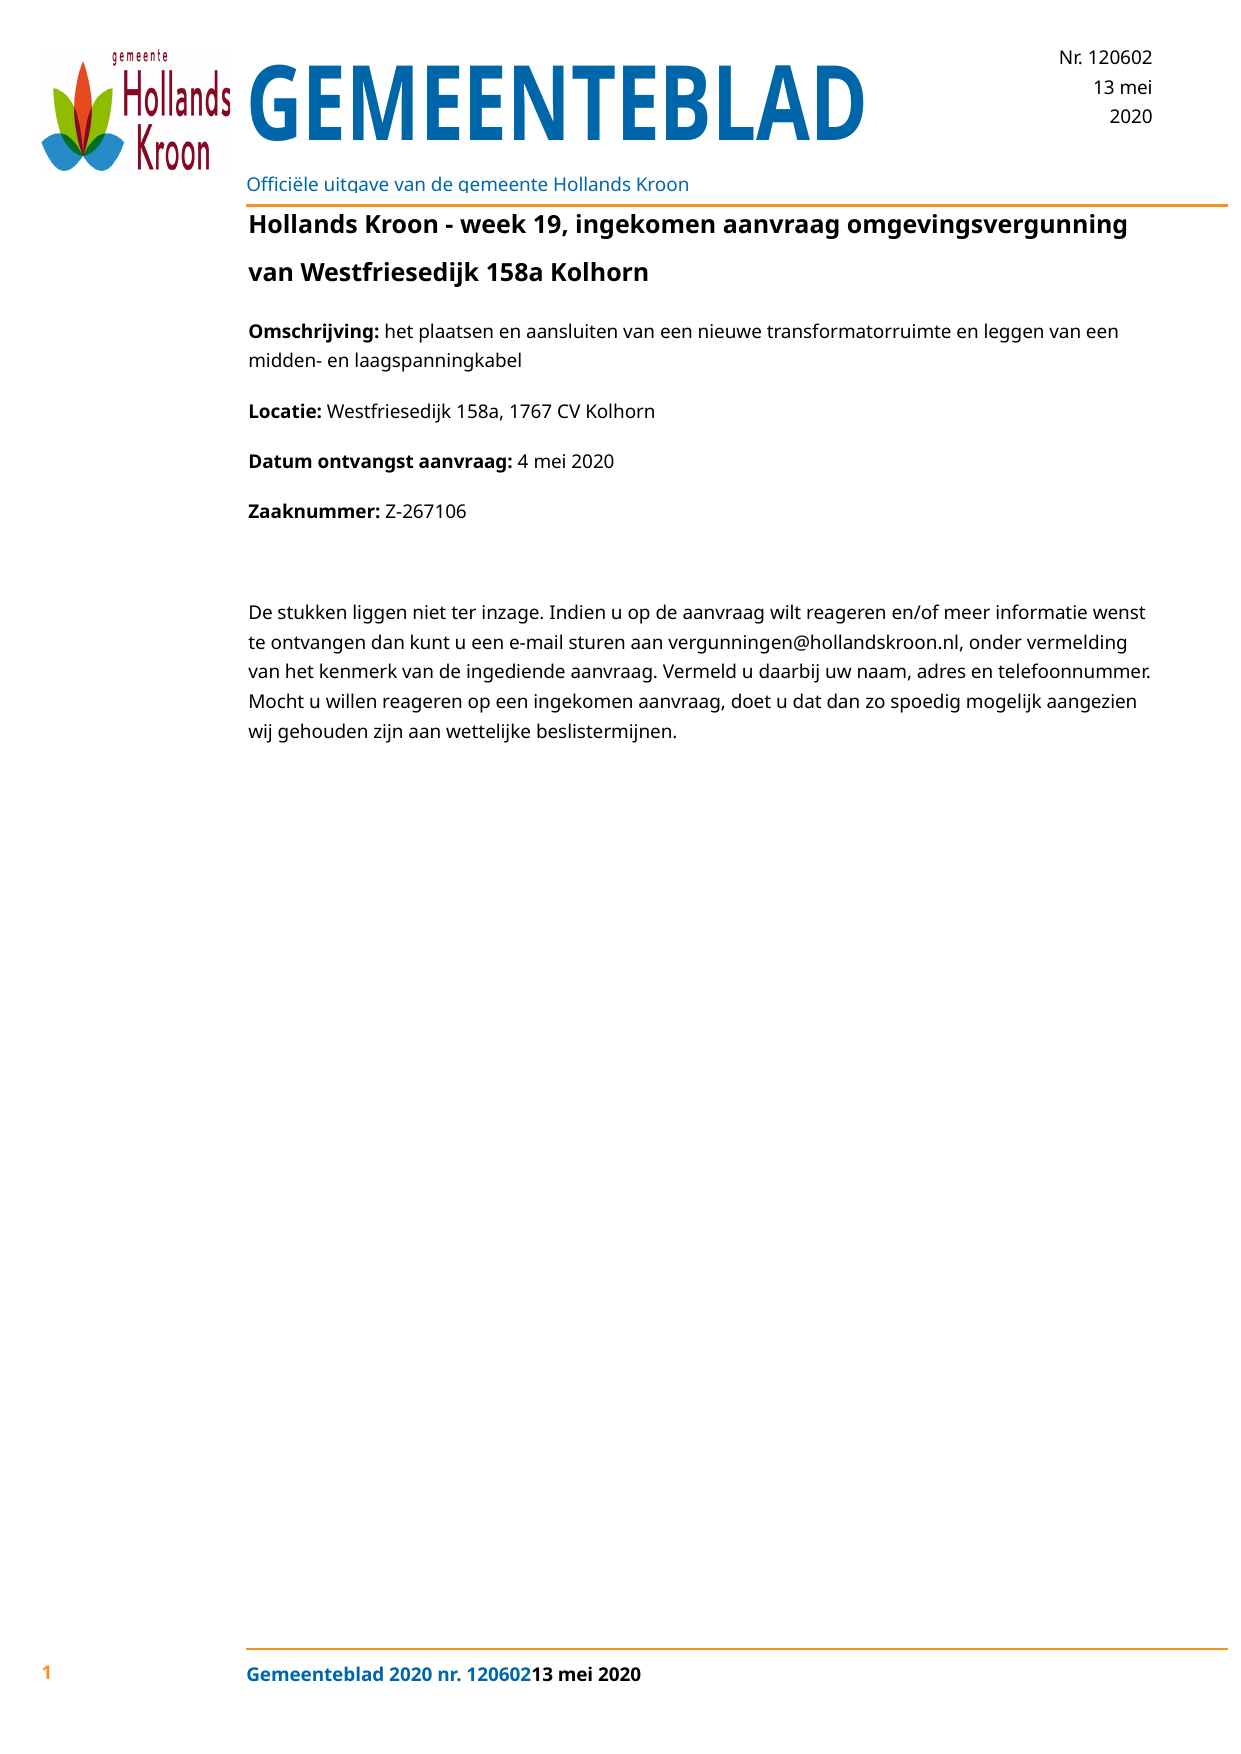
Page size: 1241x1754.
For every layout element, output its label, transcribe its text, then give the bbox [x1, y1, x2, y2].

text Hollands Kroon - week 19, ingekomen aanvraag omgevingsvergunning van Westfriesedijk 158a Kolhorn [248, 207, 1152, 288]
text Datum ontvangst aanvraag: 4 mei 2020 [248, 448, 1152, 474]
text Omschrijving: het plaatsen en aansluiten van een nieuwe transformatorruimte en leggen van een midden- en laagspanningkabel [248, 318, 1152, 373]
text Locatie: Westfriesedijk 158a, 1767 CV Kolhorn [248, 398, 1152, 424]
text Zaaknummer: Z-267106 [248, 499, 1152, 524]
picture [41, 47, 231, 172]
text De stukken liggen niet ter inzage. Indien u op de aanvraag wilt reageren en/of meer informatie wenst te ontvangen dan kunt u een e-mail sturen aan vergunningen@hollandskroon.nl, onder vermelding van het kenmerk van de ingediende aanvraag. Vermeld u daarbij uw naam, adres en telefoonnummer. Mocht u willen reageren op een ingekomen aanvraag, doet u dat dan zo spoedig mogelijk aangezien wij gehouden zijn aan wettelijke beslistermijnen. [248, 599, 1152, 744]
